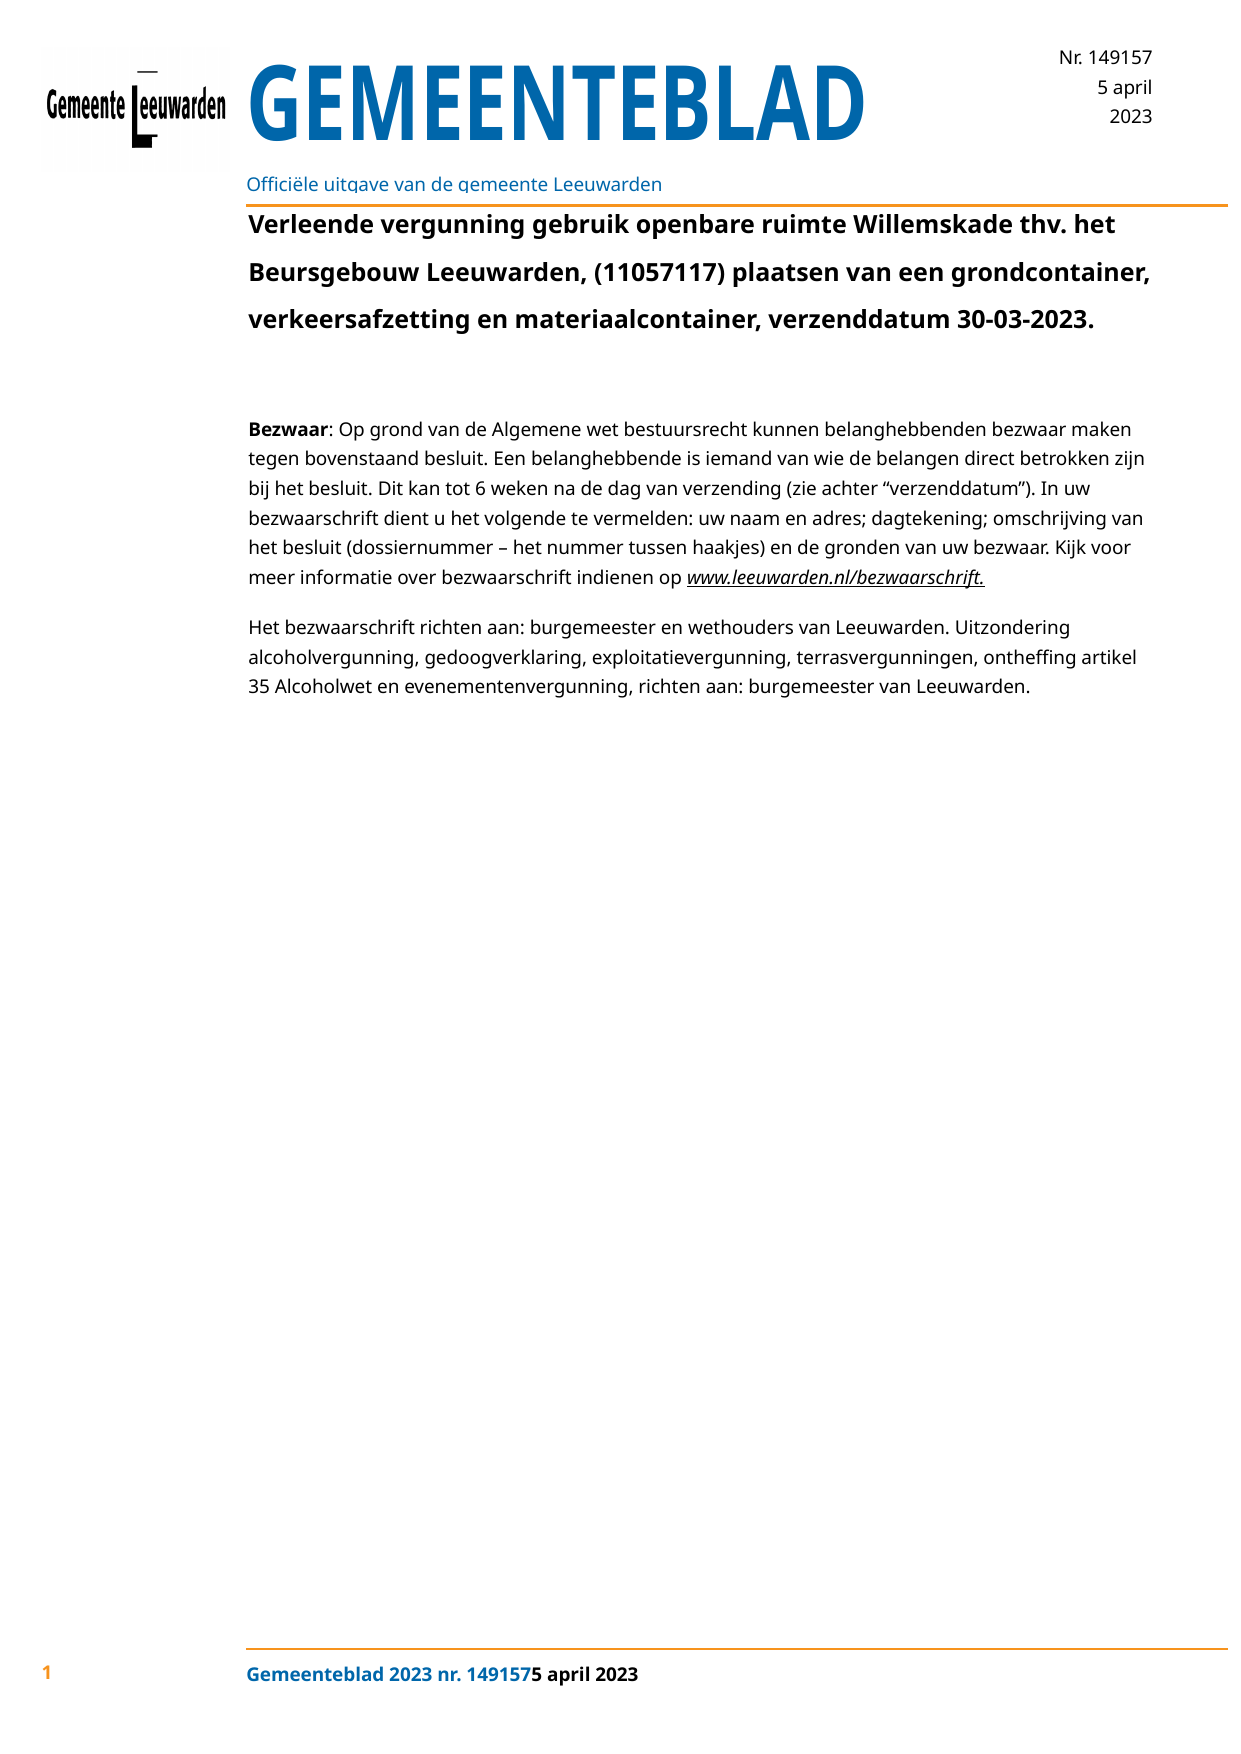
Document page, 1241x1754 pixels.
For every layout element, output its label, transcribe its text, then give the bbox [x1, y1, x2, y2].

text Bezwaar: Op grond van de Algemene wet bestuursrecht kunnen belanghebbenden bezwaar maken tegen bovenstaand besluit. Een belanghebbende is iemand van wie de belangen direct betrokken zijn bij het besluit. Dit kan tot 6 weken na de dag van verzending (zie achter “verzenddatum”). In uw bezwaarschrift dient u het volgende te vermelden: uw naam en adres; dagtekening; omschrijving van het besluit (dossiernummer – het nummer tussen haakjes) en de gronden van uw bezwaar. Kijk voor meer informatie over bezwaarschrift indienen op www.leeuwarden.nl/bezwaarschrift. [248, 416, 1152, 589]
picture [41, 47, 231, 172]
text Het bezwaarschrift richten aan: burgemeester en wethouders van Leeuwarden. Uitzondering alcoholvergunning, gedoogverklaring, exploitatievergunning, terrasvergunningen, ontheffing artikel 35 Alcoholwet en evenementenvergunning, richten aan: burgemeester van Leeuwarden. [248, 614, 1152, 699]
text Verleende vergunning gebruik openbare ruimte Willemskade thv. het Beursgebouw Leeuwarden, (11057117) plaatsen van een grondcontainer, verkeersafzetting en materiaalcontainer, verzenddatum 30-03-2023. [248, 207, 1152, 336]
